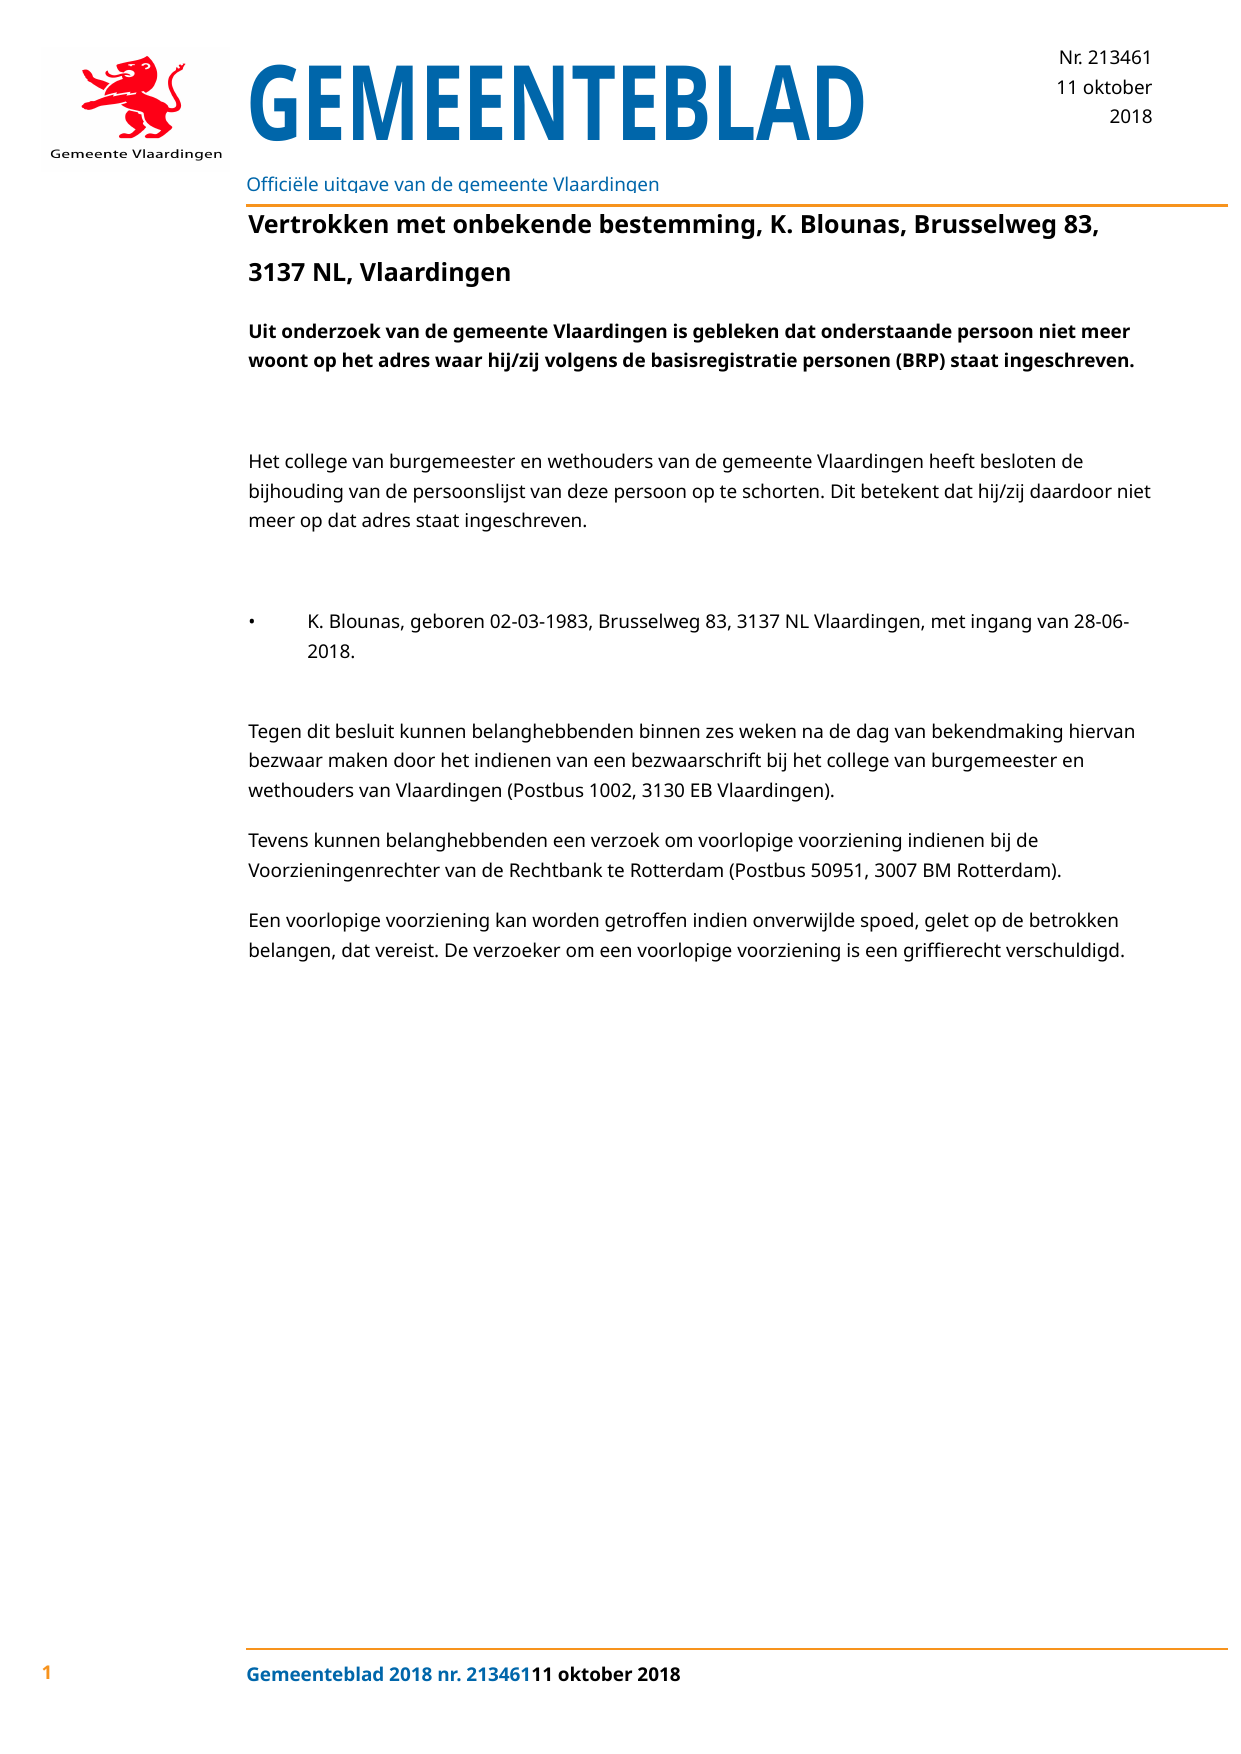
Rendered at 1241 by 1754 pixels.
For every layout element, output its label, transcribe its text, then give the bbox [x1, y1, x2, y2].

text Tegen dit besluit kunnen belanghebbenden binnen zes weken na de dag van bekendmaking hiervan bezwaar maken door het indienen van een bezwaarschrift bij het college van burgemeester en wethouders van Vlaardingen (Postbus 1002, 3130 EB Vlaardingen). [248, 718, 1152, 803]
text Tevens kunnen belanghebbenden een verzoek om voorlopige voorziening indienen bij de Voorzieningenrechter van de Rechtbank te Rotterdam (Postbus 50951, 3007 BM Rotterdam). [248, 827, 1152, 883]
picture [41, 47, 231, 172]
text Uit onderzoek van de gemeente Vlaardingen is gebleken dat onderstaande persoon niet meer woont op het adres waar hij/zij volgens de basisregistratie personen (BRP) staat ingeschreven. [248, 318, 1152, 373]
text Vertrokken met onbekende bestemming, K. Blounas, Brusselweg 83, 3137 NL, Vlaardingen [248, 207, 1152, 288]
list K. Blounas, geboren 02-03-1983, Brusselweg 83, 3137 NL Vlaardingen, met ingang van 28-06-2018. [248, 608, 1152, 664]
text Een voorlopige voorziening kan worden getroffen indien onverwijlde spoed, gelet op de betrokken belangen, dat vereist. De verzoeker om een voorlopige voorziening is een griffierecht verschuldigd. [248, 907, 1152, 963]
text Het college van burgemeester en wethouders van de gemeente Vlaardingen heeft besloten de bijhouding van de persoonslijst van deze persoon op te schorten. Dit betekent dat hij/zij daardoor niet meer op dat adres staat ingeschreven. [248, 448, 1152, 533]
